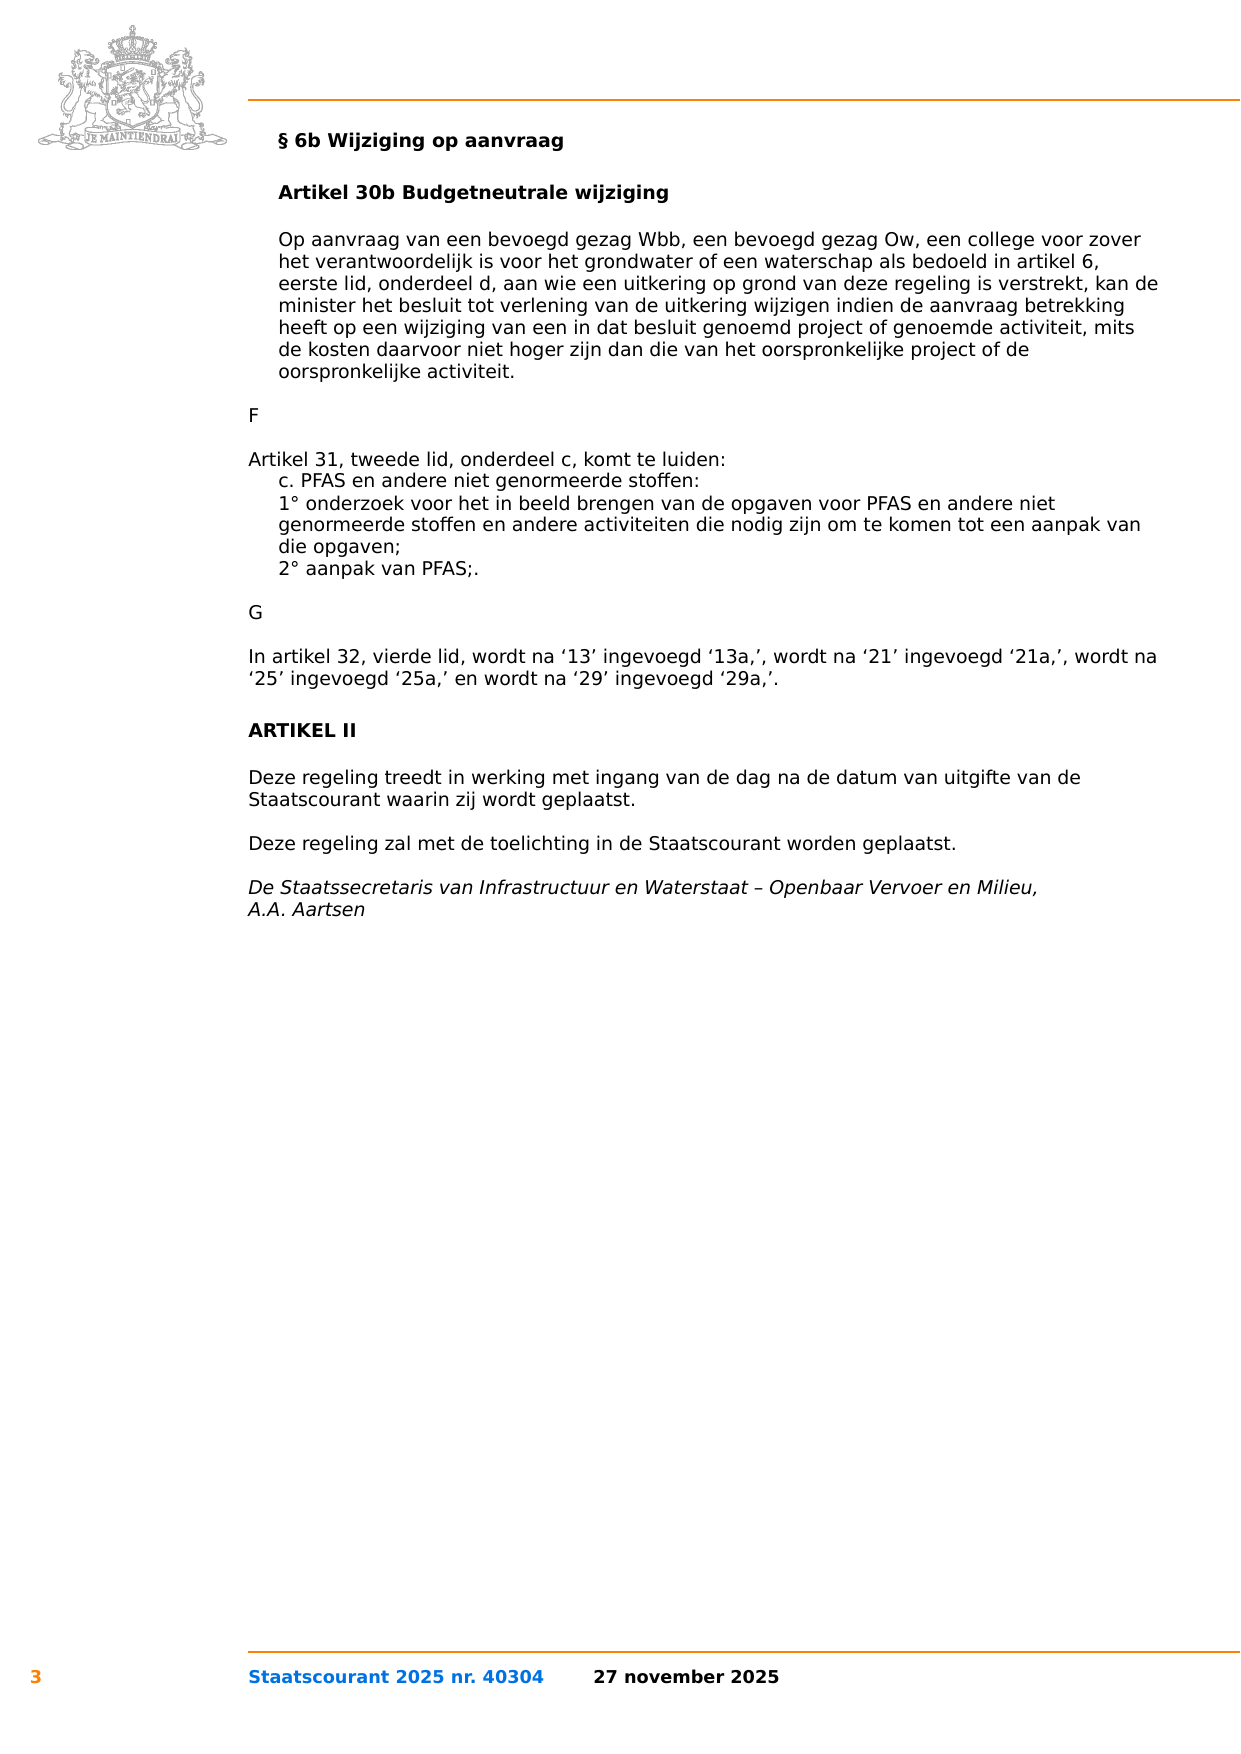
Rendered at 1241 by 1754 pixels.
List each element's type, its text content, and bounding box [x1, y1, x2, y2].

text Deze regeling zal met de toelichting in de Staatscourant worden geplaatst. [248, 833, 1163, 855]
text c. PFAS en andere niet genormeerde stoffen: [278, 470, 1163, 492]
picture [38, 25, 227, 150]
text 1° onderzoek voor het in beeld brengen van de opgaven voor PFAS en andere niet genormeerde stoffen en andere activiteiten die nodig zijn om te komen tot een aanpak van die opgaven; [278, 492, 1163, 558]
subtitle § 6b Wijziging op aanvraag [278, 130, 1163, 152]
text 2° aanpak van PFAS;. [278, 558, 1163, 580]
subtitle ARTIKEL II [248, 720, 1163, 742]
text Deze regeling treedt in werking met ingang van de dag na de datum van uitgifte van de Staatscourant waarin zij wordt geplaatst. [248, 767, 1163, 811]
subtitle Artikel 30b Budgetneutrale wijziging [278, 182, 1163, 204]
text In artikel 32, vierde lid, wordt na ‘13’ ingevoegd ‘13a,’, wordt na ‘21’ ingevoegd ‘21a,’, wordt na ‘25’ ingevoegd ‘25a,’ en wordt na ‘29’ ingevoegd ‘29a,’. [248, 646, 1163, 690]
text G [248, 602, 1163, 624]
text Artikel 31, tweede lid, onderdeel c, komt te luiden: [248, 448, 1163, 470]
text Op aanvraag van een bevoegd gezag Wbb, een bevoegd gezag Ow, een college voor zover het verantwoordelijk is voor het grondwater of een waterschap als bedoeld in artikel 6, eerste lid, onderdeel d, aan wie een uitkering op grond van deze regeling is verstrekt, kan de minister het besluit tot verlening van de uitkering wijzigen indien de aanvraag betrekking heeft op een wijziging van een in dat besluit genoemd project of genoemde activiteit, mits de kosten daarvoor niet hoger zijn dan die van het oorspronkelijke project of de oorspronkelijke activiteit. [278, 229, 1163, 383]
text F [248, 404, 1163, 427]
text De Staatssecretaris van Infrastructuur en Waterstaat – Openbaar Vervoer en Milieu, A.A. Aartsen [248, 877, 1163, 921]
